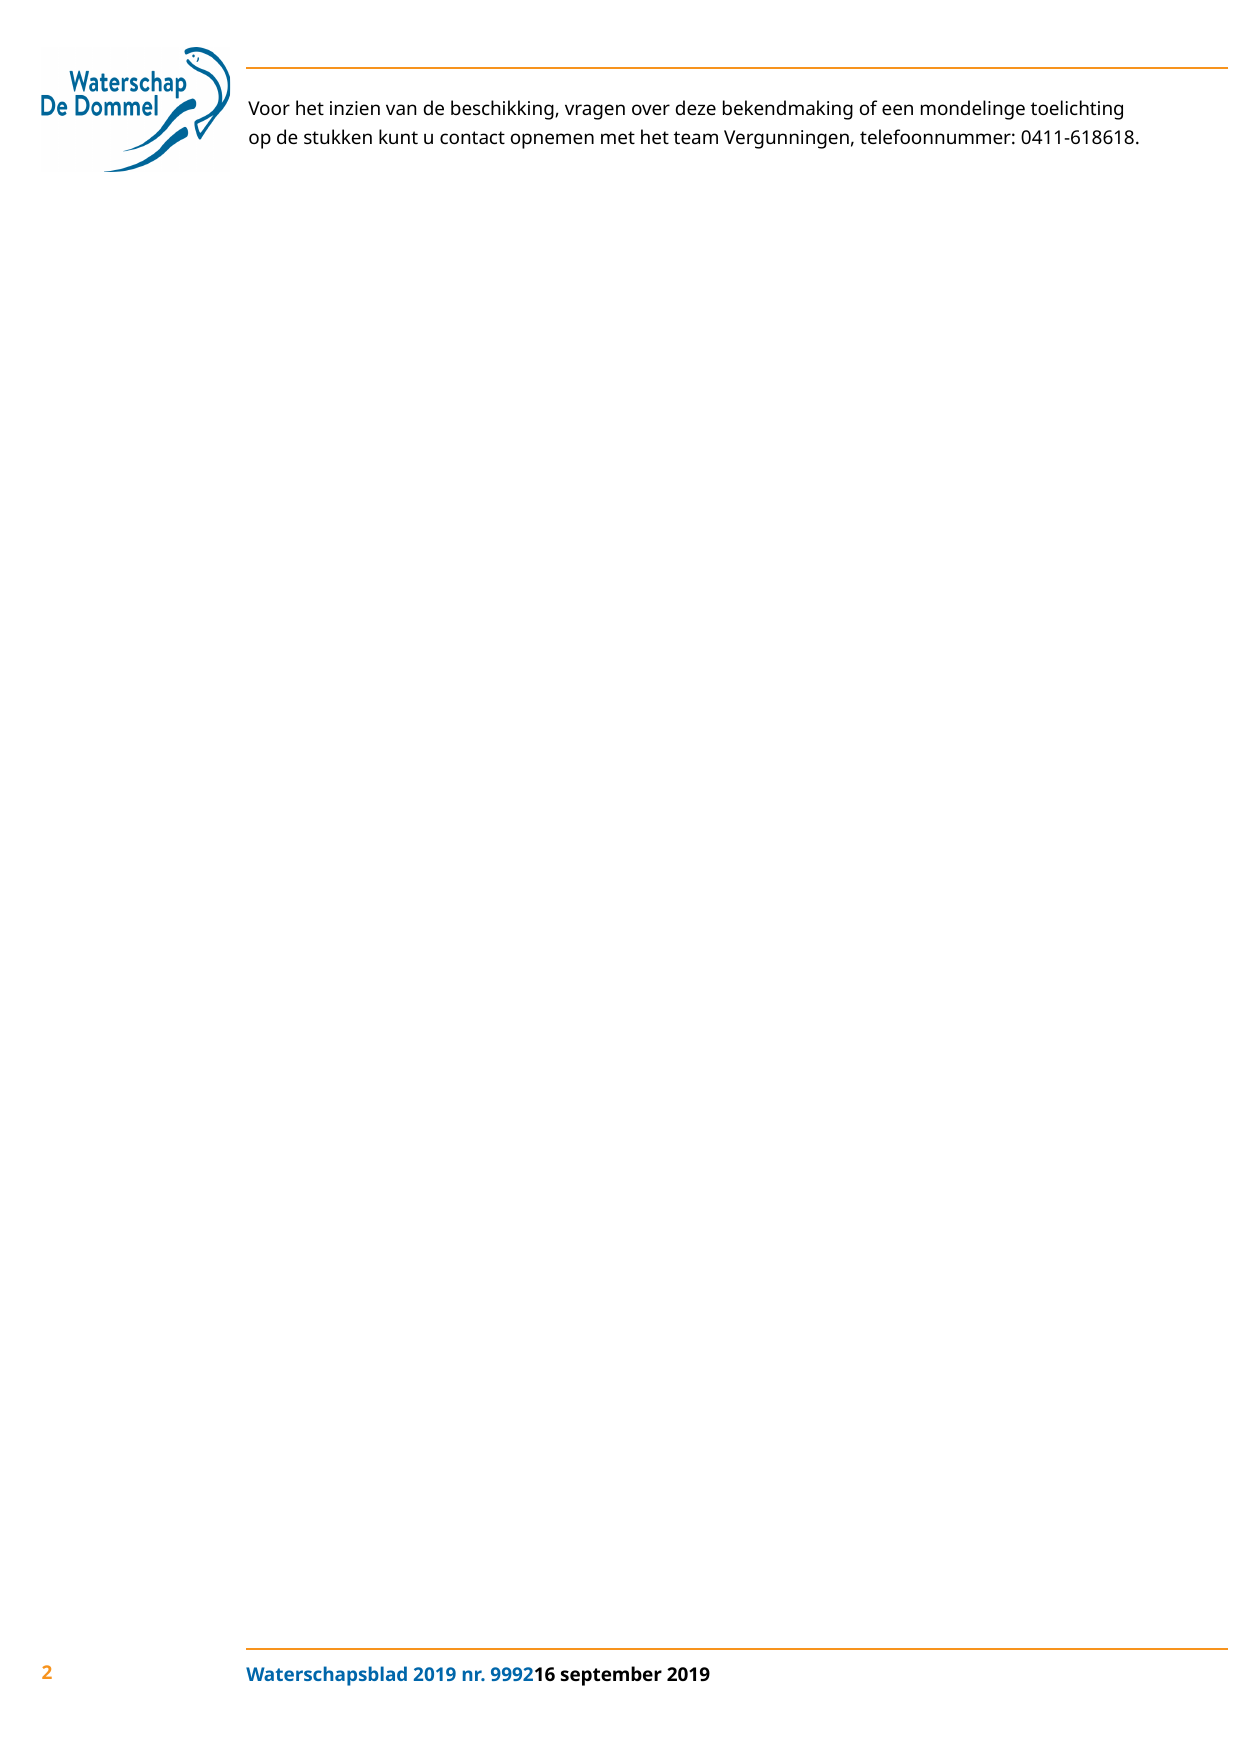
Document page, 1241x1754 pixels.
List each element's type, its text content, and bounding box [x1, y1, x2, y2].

picture [41, 47, 231, 172]
picture [198, 118, 210, 131]
picture [204, 47, 231, 76]
text Voor het inzien van de beschikking, vragen over deze bekendmaking of een mondelinge toelichting op de stukken kunt u contact opnemen met het team Vergunningen, telefoonnummer: 0411-618618. [248, 95, 1152, 150]
picture [45, 99, 51, 111]
